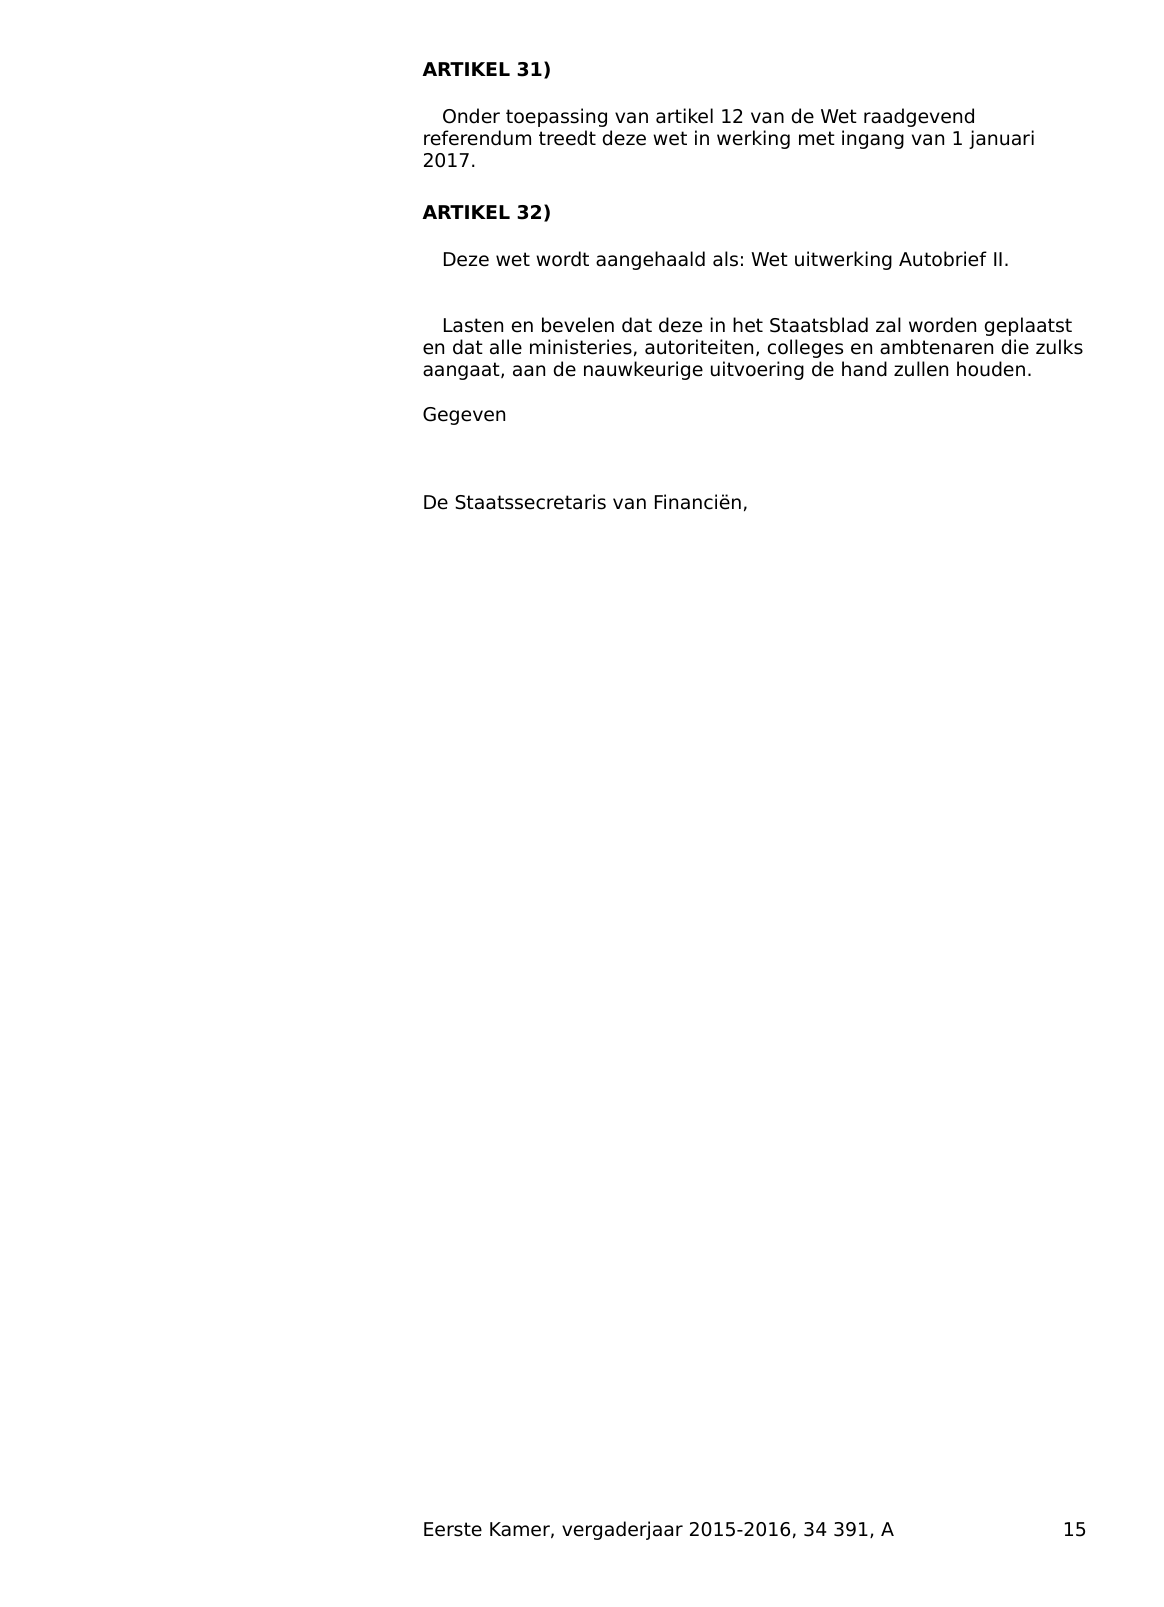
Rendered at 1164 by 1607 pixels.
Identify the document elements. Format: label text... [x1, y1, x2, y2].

text Deze wet wordt aangehaald als: Wet uitwerking Autobrief II. [422, 249, 1087, 271]
subtitle ARTIKEL 32) [422, 202, 1087, 224]
subtitle ARTIKEL 31) [422, 59, 1087, 81]
text De Staatssecretaris van Financiën, [422, 492, 1087, 514]
text Onder toepassing van artikel 12 van de Wet raadgevend referendum treedt deze wet in werking met ingang van 1 januari 2017. [422, 106, 1087, 172]
text Gegeven [422, 403, 1087, 425]
text Lasten en bevelen dat deze in het Staatsblad zal worden geplaatst en dat alle ministeries, autoriteiten, colleges en ambtenaren die zulks aangaat, aan de nauwkeurige uitvoering de hand zullen houden. [422, 315, 1087, 381]
